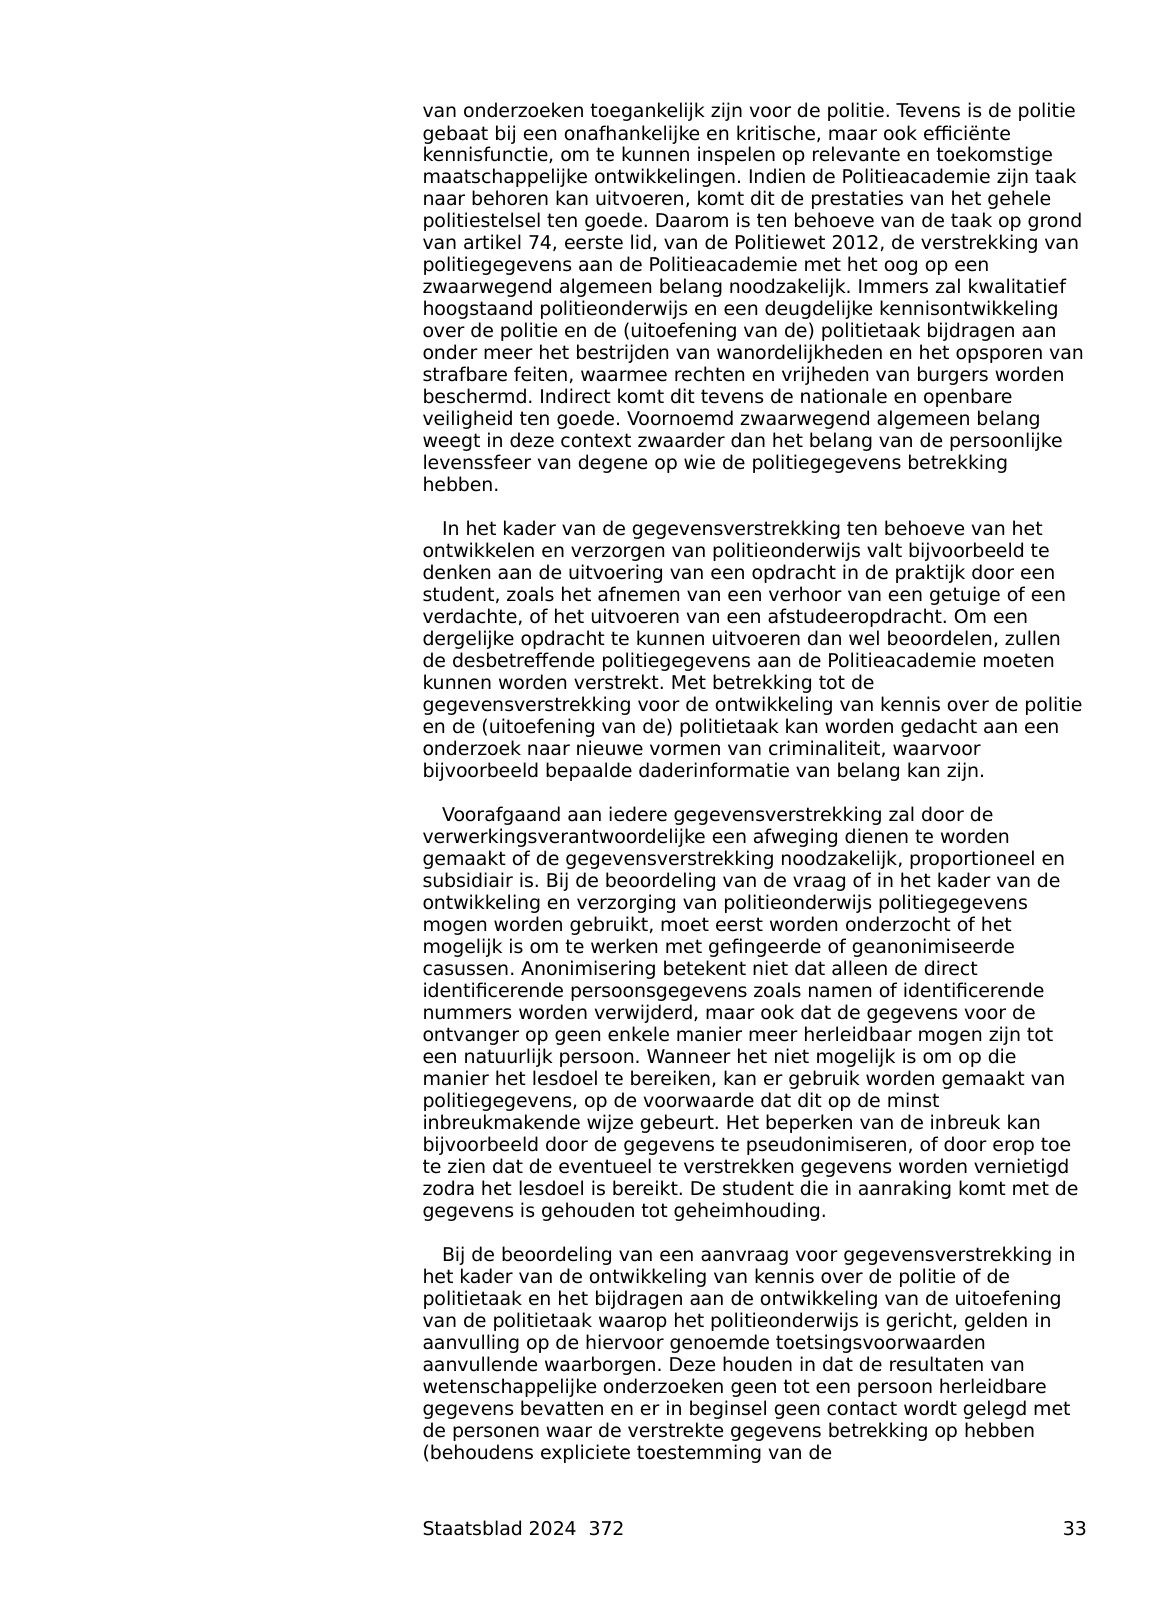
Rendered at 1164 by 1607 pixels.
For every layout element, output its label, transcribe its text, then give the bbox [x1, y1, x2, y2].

text Bij de beoordeling van een aanvraag voor gegevensverstrekking in het kader van de ontwikkeling van kennis over de politie of de politietaak en het bijdragen aan de ontwikkeling van de uitoefening van de politietaak waarop het politieonderwijs is gericht, gelden in aanvulling op de hiervoor genoemde toetsingsvoorwaarden aanvullende waarborgen. Deze houden in dat de resultaten van wetenschappelijke onderzoeken geen tot een persoon herleidbare gegevens bevatten en er in beginsel geen contact wordt gelegd met de personen waar de verstrekte gegevens betrekking op hebben (behoudens expliciete toestemming van de [422, 1244, 1087, 1464]
text Voorafgaand aan iedere gegevensverstrekking zal door de verwerkingsverantwoordelijke een afweging dienen te worden gemaakt of de gegevensverstrekking noodzakelijk, proportioneel en subsidiair is. Bij de beoordeling van de vraag of in het kader van de ontwikkeling en verzorging van politieonderwijs politiegegevens mogen worden gebruikt, moet eerst worden onderzocht of het mogelijk is om te werken met gefingeerde of geanonimiseerde casussen. Anonimisering betekent niet dat alleen de direct identificerende persoonsgegevens zoals namen of identificerende nummers worden verwijderd, maar ook dat de gegevens voor de ontvanger op geen enkele manier meer herleidbaar mogen zijn tot een natuurlijk persoon. Wanneer het niet mogelijk is om op die manier het lesdoel te bereiken, kan er gebruik worden gemaakt van politiegegevens, op de voorwaarde dat dit op de minst inbreukmakende wijze gebeurt. Het beperken van de inbreuk kan bijvoorbeeld door de gegevens te pseudonimiseren, of door erop toe te zien dat de eventueel te verstrekken gegevens worden vernietigd zodra het lesdoel is bereikt. De student die in aanraking komt met de gegevens is gehouden tot geheimhouding. [422, 804, 1087, 1222]
text In het kader van de gegevensverstrekking ten behoeve van het ontwikkelen en verzorgen van politieonderwijs valt bijvoorbeeld te denken aan de uitvoering van een opdracht in de praktijk door een student, zoals het afnemen van een verhoor van een getuige of een verdachte, of het uitvoeren van een afstudeeropdracht. Om een dergelijke opdracht te kunnen uitvoeren dan wel beoordelen, zullen de desbetreffende politiegegevens aan de Politieacademie moeten kunnen worden verstrekt. Met betrekking tot de gegevensverstrekking voor de ontwikkeling van kennis over de politie en de (uitoefening van de) politietaak kan worden gedacht aan een onderzoek naar nieuwe vormen van criminaliteit, waarvoor bijvoorbeeld bepaalde daderinformatie van belang kan zijn. [422, 518, 1087, 782]
text van onderzoeken toegankelijk zijn voor de politie. Tevens is de politie gebaat bij een onafhankelijke en kritische, maar ook efficiënte kennisfunctie, om te kunnen inspelen op relevante en toekomstige maatschappelijke ontwikkelingen. Indien de Politieacademie zijn taak naar behoren kan uitvoeren, komt dit de prestaties van het gehele politiestelsel ten goede. Daarom is ten behoeve van de taak op grond van artikel 74, eerste lid, van de Politiewet 2012, de verstrekking van politiegegevens aan de Politieacademie met het oog op een zwaarwegend algemeen belang noodzakelijk. Immers zal kwalitatief hoogstaand politieonderwijs en een deugdelijke kennisontwikkeling over de politie en de (uitoefening van de) politietaak bijdragen aan onder meer het bestrijden van wanordelijkheden en het opsporen van strafbare feiten, waarmee rechten en vrijheden van burgers worden beschermd. Indirect komt dit tevens de nationale en openbare veiligheid ten goede. Voornoemd zwaarwegend algemeen belang weegt in deze context zwaarder dan het belang van de persoonlijke levenssfeer van degene op wie de politiegegevens betrekking hebben. [422, 100, 1087, 496]
